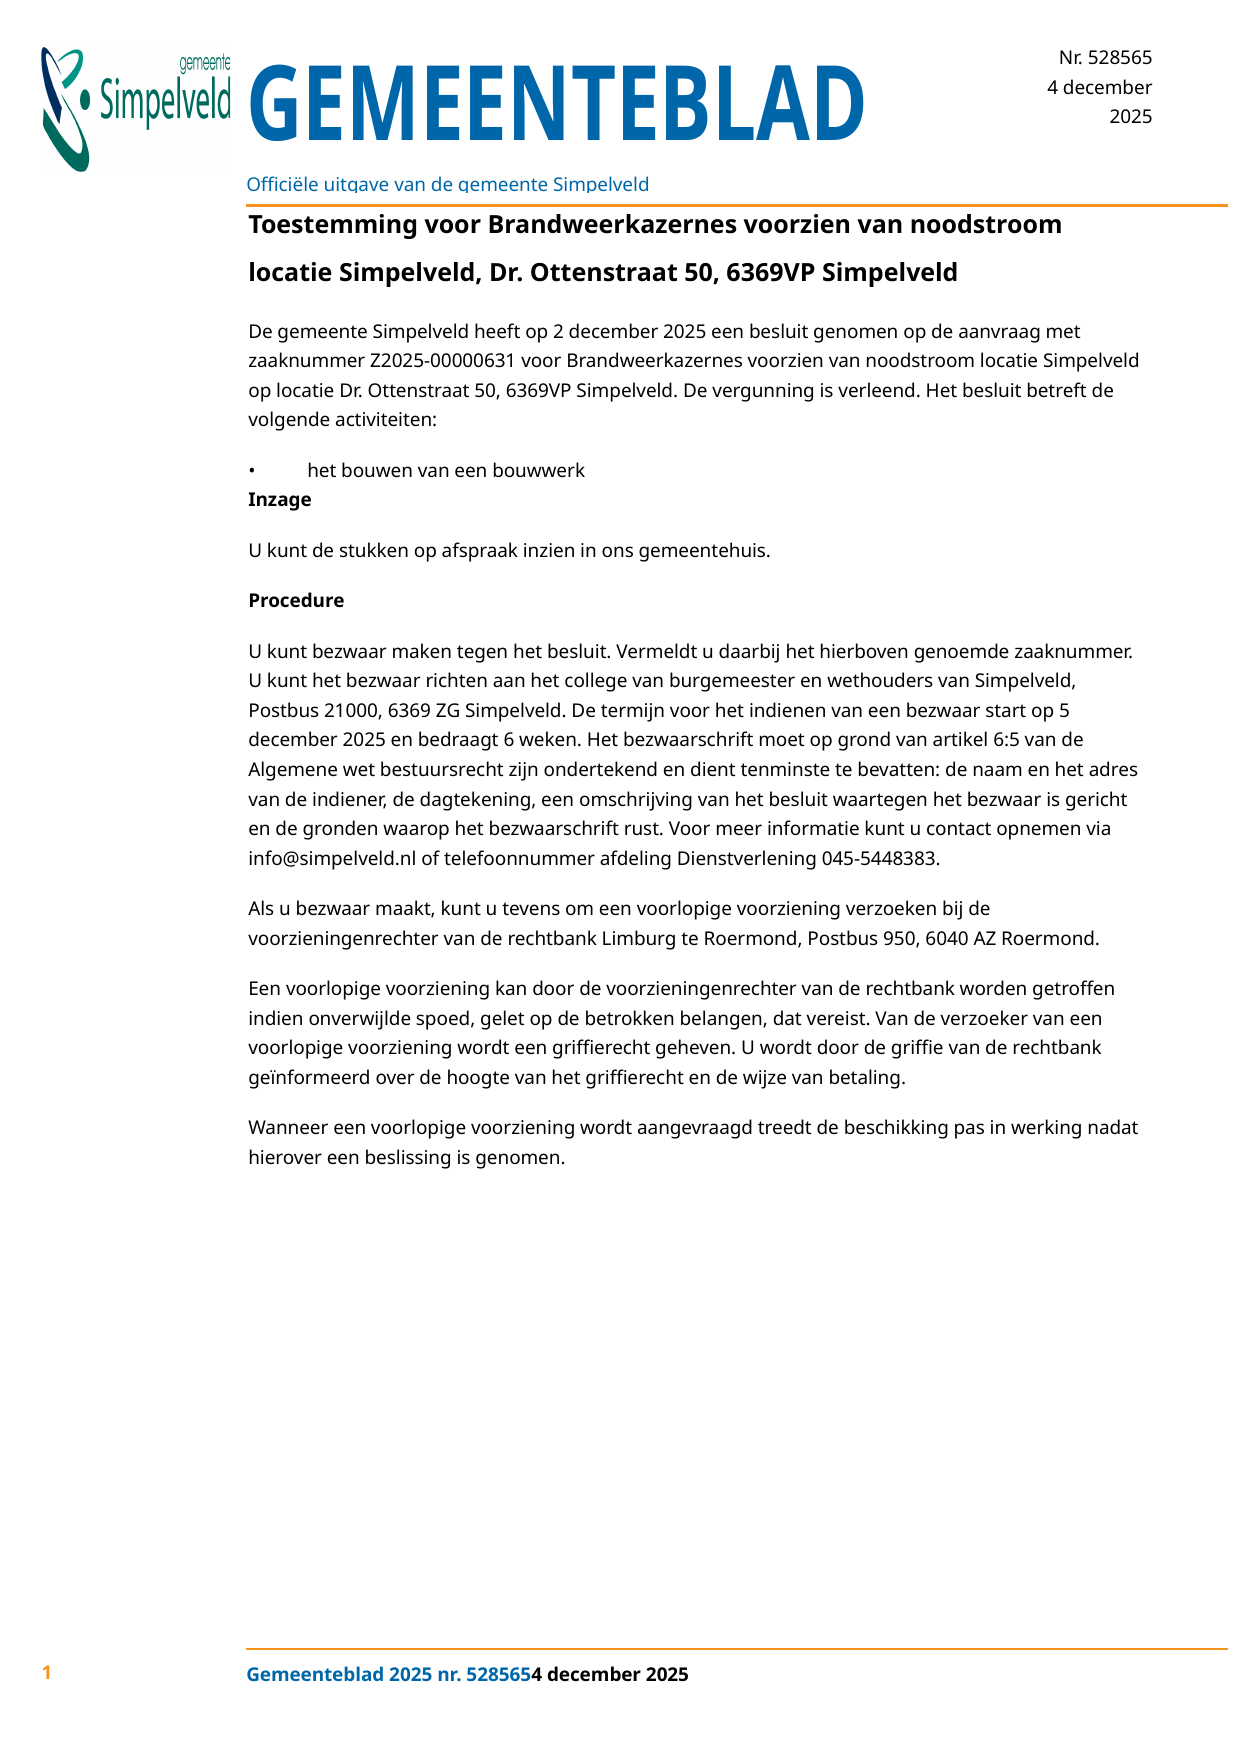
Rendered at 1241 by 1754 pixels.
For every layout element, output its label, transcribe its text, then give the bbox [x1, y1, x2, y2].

text U kunt de stukken op afspraak inzien in ons gemeentehuis. [248, 537, 1152, 563]
text Toestemming voor Brandweerkazernes voorzien van noodstroom locatie Simpelveld, Dr. Ottenstraat 50, 6369VP Simpelveld [248, 207, 1152, 288]
text Een voorlopige voorziening kan door de voorzieningenrechter van de rechtbank worden getroffen indien onverwijlde spoed, gelet op de betrokken belangen, dat vereist. Van de verzoeker van een voorlopige voorziening wordt een griffierecht geheven. U wordt door de griffie van de rechtbank geïnformeerd over de hoogte van het griffierecht en de wijze van betaling. [248, 975, 1152, 1090]
text Als u bezwaar maakt, kunt u tevens om een voorlopige voorziening verzoeken bij de voorzieningenrechter van de rechtbank Limburg te Roermond, Postbus 950, 6040 AZ Roermond. [248, 895, 1152, 951]
list het bouwen van een bouwwerk [248, 457, 1152, 483]
picture [41, 47, 231, 172]
text Inzage [248, 487, 1152, 512]
text Procedure [248, 587, 1152, 613]
text De gemeente Simpelveld heeft op 2 december 2025 een besluit genomen op de aanvraag met zaaknummer Z2025-00000631 voor Brandweerkazernes voorzien van noodstroom locatie Simpelveld op locatie Dr. Ottenstraat 50, 6369VP Simpelveld. De vergunning is verleend. Het besluit betreft de volgende activiteiten: [248, 318, 1152, 432]
text U kunt bezwaar maken tegen het besluit. Vermeldt u daarbij het hierboven genoemde zaaknummer. U kunt het bezwaar richten aan het college van burgemeester en wethouders van Simpelveld, Postbus 21000, 6369 ZG Simpelveld. De termijn voor het indienen van een bezwaar start op 5 december 2025 en bedraagt 6 weken. Het bezwaarschrift moet op grond van artikel 6:5 van de Algemene wet bestuursrecht zijn ondertekend en dient tenminste te bevatten: de naam en het adres van de indiener, de dagtekening, een omschrijving van het besluit waartegen het bezwaar is gericht en de gronden waarop het bezwaarschrift rust. Voor meer informatie kunt u contact opnemen via info@simpelveld.nl of telefoonnummer afdeling Dienstverlening 045-5448383. [248, 638, 1152, 871]
text Wanneer een voorlopige voorziening wordt aangevraagd treedt de beschikking pas in werking nadat hierover een beslissing is genomen. [248, 1114, 1152, 1170]
